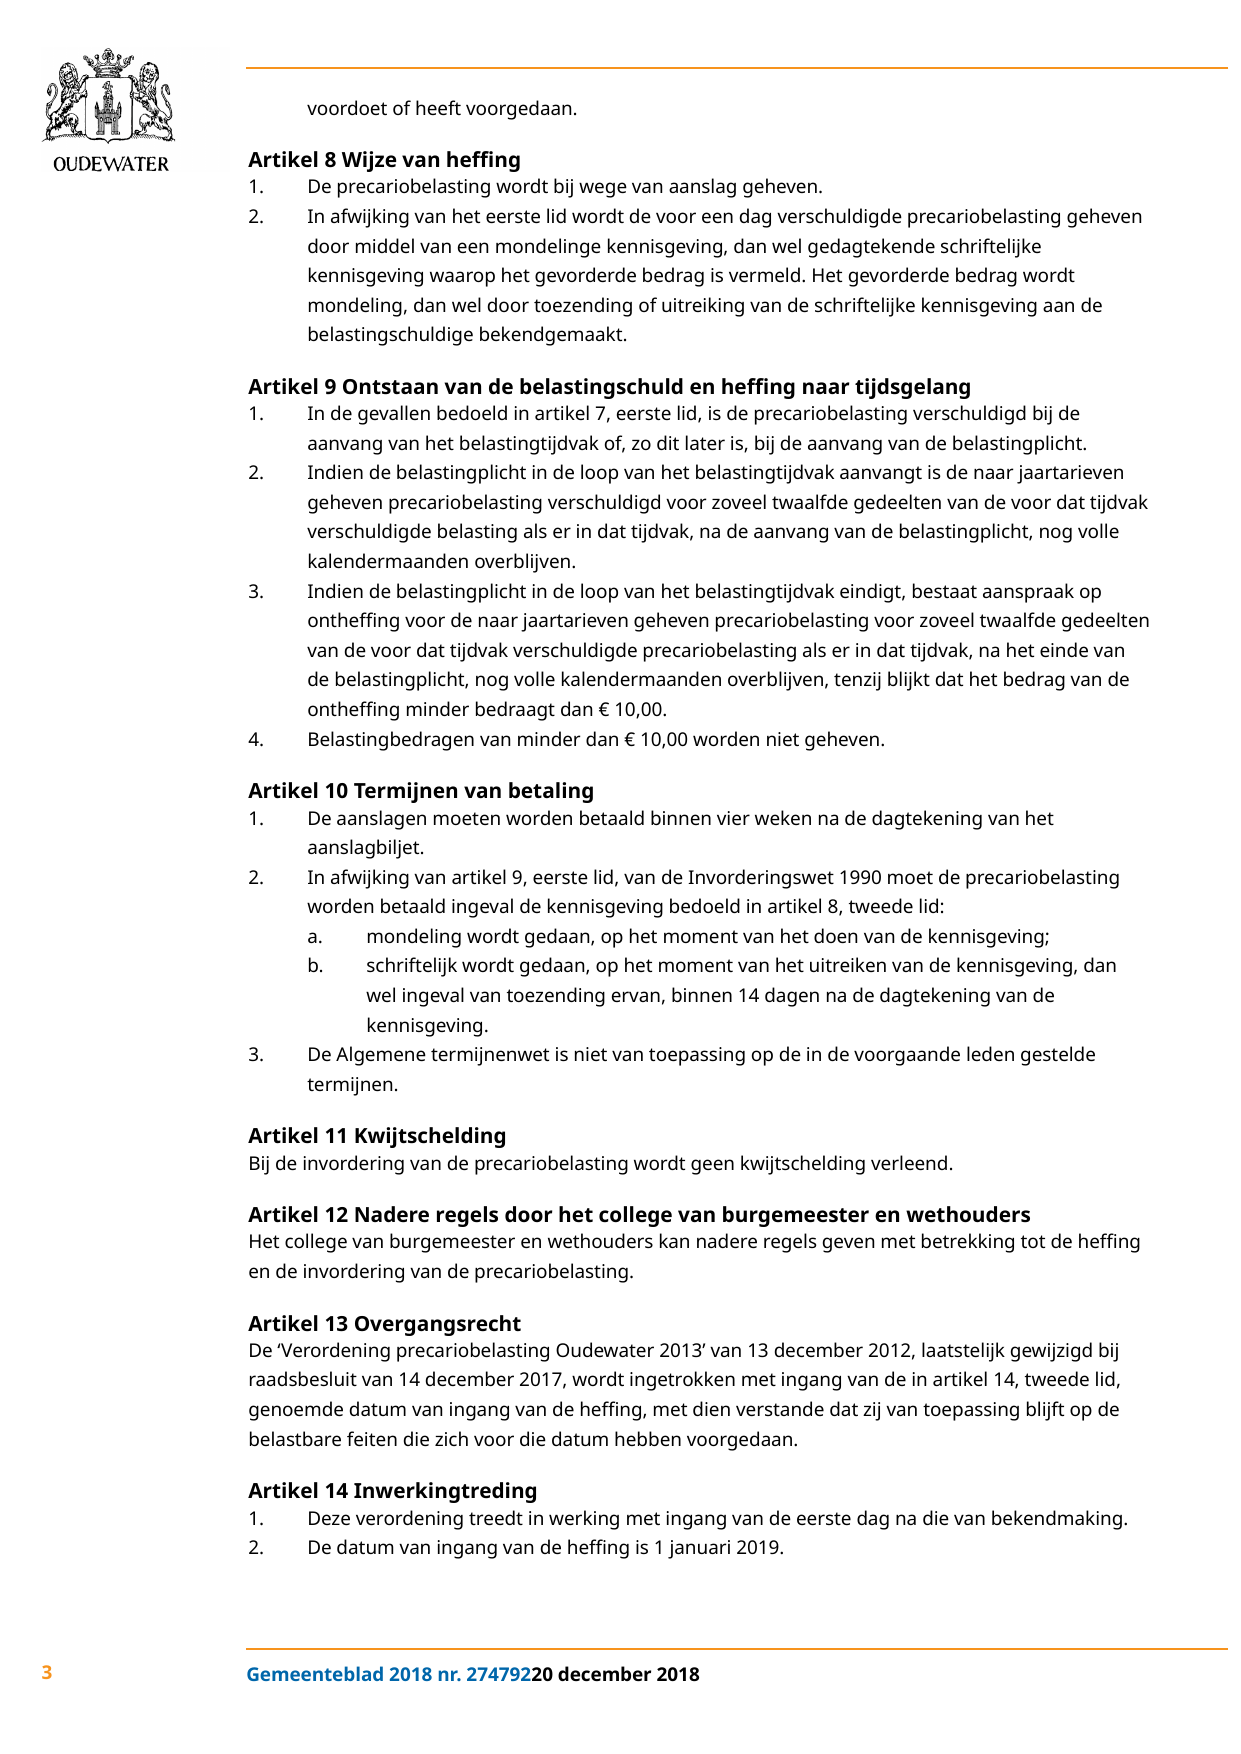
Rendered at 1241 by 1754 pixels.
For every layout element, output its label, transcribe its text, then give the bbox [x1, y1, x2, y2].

list De precariobelasting wordt bij wege van aanslag geheven. [248, 174, 1152, 199]
list Belastingbedragen van minder dan € 10,00 worden niet geheven. [248, 726, 1152, 752]
text Artikel 12 Nadere regels door het college van burgemeester en wethouders [248, 1200, 1152, 1229]
list schriftelijk wordt gedaan, op het moment van het uitreiken van de kennisgeving, dan wel ingeval van toezending ervan, binnen 14 dagen na de dagtekening van de kennisgeving. [307, 953, 1152, 1037]
text Artikel 11 Kwijtschelding [248, 1121, 1152, 1150]
list De Algemene termijnenwet is niet van toepassing op de in de voorgaande leden gestelde termijnen. [248, 1041, 1152, 1097]
text De ‘Verordening precariobelasting Oudewater 2013’ van 13 december 2012, laatstelijk gewijzigd bij raadsbesluit van 14 december 2017, wordt ingetrokken met ingang van de in artikel 14, tweede lid, genoemde datum van ingang van de heffing, met dien verstande dat zij van toepassing blijft op de belastbare feiten die zich voor die datum hebben voorgedaan. [248, 1337, 1152, 1452]
text Bij de invordering van de precariobelasting wordt geen kwijtschelding verleend. [248, 1150, 1152, 1176]
list In afwijking van het eerste lid wordt de voor een dag verschuldigde precariobelasting geheven door middel van een mondelinge kennisgeving, dan wel gedagtekende schriftelijke kennisgeving waarop het gevorderde bedrag is vermeld. Het gevorderde bedrag wordt mondeling, dan wel door toezending of uitreiking van de schriftelijke kennisgeving aan de belastingschuldige bekendgemaakt. [248, 203, 1152, 347]
list Indien de belastingplicht in de loop van het belastingtijdvak eindigt, bestaat aanspraak op ontheffing voor de naar jaartarieven geheven precariobelasting voor zoveel twaalfde gedeelten van de voor dat tijdvak verschuldigde precariobelasting als er in dat tijdvak, na het einde van de belastingplicht, nog volle kalendermaanden overblijven, tenzij blijkt dat het bedrag van de ontheffing minder bedraagt dan € 10,00. [248, 578, 1152, 722]
list mondeling wordt gedaan, op het moment van het doen van de kennisgeving; [307, 923, 1152, 949]
list In afwijking van artikel 9, eerste lid, van de Invorderingswet 1990 moet de precariobelasting worden betaald ingeval de kennisgeving bedoeld in artikel 8, tweede lid: [248, 864, 1152, 919]
list Deze verordening treedt in werking met ingang van de eerste dag na die van bekendmaking. [248, 1505, 1152, 1530]
list De datum van ingang van de heffing is 1 januari 2019. [248, 1534, 1152, 1560]
picture [41, 47, 231, 172]
list voordoet of heeft voorgedaan. [248, 95, 1152, 121]
list De aanslagen moeten worden betaald binnen vier weken na de dagtekening van het aanslagbiljet. [248, 805, 1152, 860]
text Artikel 9 Ontstaan van de belastingschuld en heffing naar tijdsgelang [248, 372, 1152, 400]
list In de gevallen bedoeld in artikel 7, eerste lid, is de precariobelasting verschuldigd bij de aanvang van het belastingtijdvak of, zo dit later is, bij de aanvang van de belastingplicht. [248, 400, 1152, 456]
text Artikel 13 Overgangsrecht [248, 1309, 1152, 1337]
list Indien de belastingplicht in de loop van het belastingtijdvak aanvangt is de naar jaartarieven geheven precariobelasting verschuldigd voor zoveel twaalfde gedeelten van de voor dat tijdvak verschuldigde belasting als er in dat tijdvak, na de aanvang van de belastingplicht, nog volle kalendermaanden overblijven. [248, 459, 1152, 574]
text Het college van burgemeester en wethouders kan nadere regels geven met betrekking tot de heffing en de invordering van de precariobelasting. [248, 1229, 1152, 1284]
text Artikel 14 Inwerkingtreding [248, 1476, 1152, 1505]
text Artikel 10 Termijnen van betaling [248, 776, 1152, 805]
text Artikel 8 Wijze van heffing [248, 145, 1152, 174]
